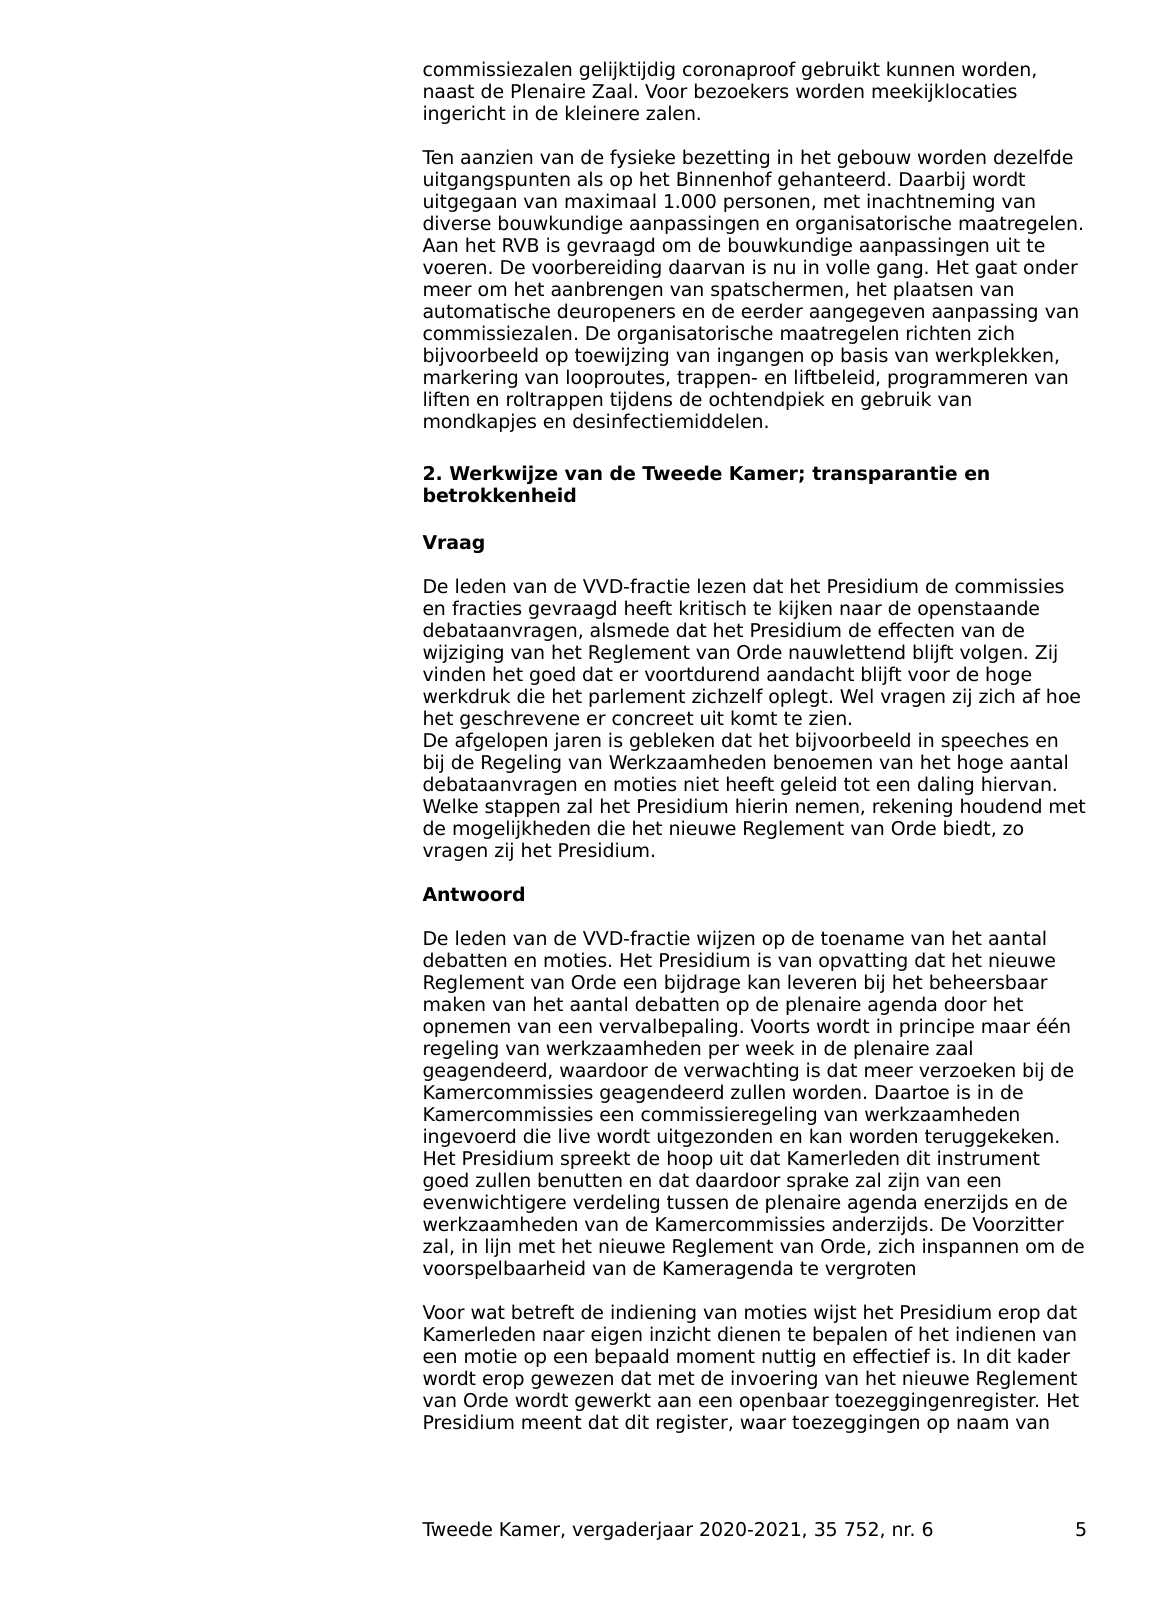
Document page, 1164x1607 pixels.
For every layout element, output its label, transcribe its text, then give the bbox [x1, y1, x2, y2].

subtitle 2. Werkwijze van de Tweede Kamer; transparantie en betrokkenheid [422, 463, 1087, 507]
text De leden van de VVD-fractie wijzen op de toename van het aantal debatten en moties. Het Presidium is van opvatting dat het nieuwe Reglement van Orde een bijdrage kan leveren bij het beheersbaar maken van het aantal debatten op de plenaire agenda door het opnemen van een vervalbepaling. Voorts wordt in principe maar één regeling van werkzaamheden per week in de plenaire zaal geagendeerd, waardoor de verwachting is dat meer verzoeken bij de Kamercommissies geagendeerd zullen worden. Daartoe is in de Kamercommissies een commissieregeling van werkzaamheden ingevoerd die live wordt uitgezonden en kan worden teruggekeken. Het Presidium spreekt de hoop uit dat Kamerleden dit instrument goed zullen benutten en dat daardoor sprake zal zijn van een evenwichtigere verdeling tussen de plenaire agenda enerzijds en de werkzaamheden van de Kamercommissies anderzijds. De Voorzitter zal, in lijn met het nieuwe Reglement van Orde, zich inspannen om de voorspelbaarheid van de Kameragenda te vergroten [422, 928, 1087, 1280]
text Ten aanzien van de fysieke bezetting in het gebouw worden dezelfde uitgangspunten als op het Binnenhof gehanteerd. Daarbij wordt uitgegaan van maximaal 1.000 personen, met inachtneming van diverse bouwkundige aanpassingen en organisatorische maatregelen. Aan het RVB is gevraagd om de bouwkundige aanpassingen uit te voeren. De voorbereiding daarvan is nu in volle gang. Het gaat onder meer om het aanbrengen van spatschermen, het plaatsen van automatische deuropeners en de eerder aangegeven aanpassing van commissiezalen. De organisatorische maatregelen richten zich bijvoorbeeld op toewijzing van ingangen op basis van werkplekken, markering van looproutes, trappen- en liftbeleid, programmeren van liften en roltrappen tijdens de ochtendpiek en gebruik van mondkapjes en desinfectiemiddelen. [422, 147, 1087, 433]
text De afgelopen jaren is gebleken dat het bijvoorbeeld in speeches en bij de Regeling van Werkzaamheden benoemen van het hoge aantal debataanvragen en moties niet heeft geleid tot een daling hiervan. Welke stappen zal het Presidium hierin nemen, rekening houdend met de mogelijkheden die het nieuwe Reglement van Orde biedt, zo vragen zij het Presidium. [422, 730, 1087, 862]
text De leden van de VVD-fractie lezen dat het Presidium de commissies en fracties gevraagd heeft kritisch te kijken naar de openstaande debataanvragen, alsmede dat het Presidium de effecten van de wijziging van het Reglement van Orde nauwlettend blijft volgen. Zij vinden het goed dat er voortdurend aandacht blijft voor de hoge werkdruk die het parlement zichzelf oplegt. Wel vragen zij zich af hoe het geschrevene er concreet uit komt te zien. [422, 576, 1087, 730]
text Voor wat betreft de indiening van moties wijst het Presidium erop dat Kamerleden naar eigen inzicht dienen te bepalen of het indienen van een motie op een bepaald moment nuttig en effectief is. In dit kader wordt erop gewezen dat met de invoering van het nieuwe Reglement van Orde wordt gewerkt aan een openbaar toezeggingenregister. Het Presidium meent dat dit register, waar toezeggingen op naam van [422, 1302, 1087, 1434]
text commissiezalen gelijktijdig coronaproof gebruikt kunnen worden, naast de Plenaire Zaal. Voor bezoekers worden meekijklocaties ingericht in de kleinere zalen. [422, 59, 1087, 125]
subtitle Antwoord [422, 884, 1087, 906]
subtitle Vraag [422, 532, 1087, 554]
